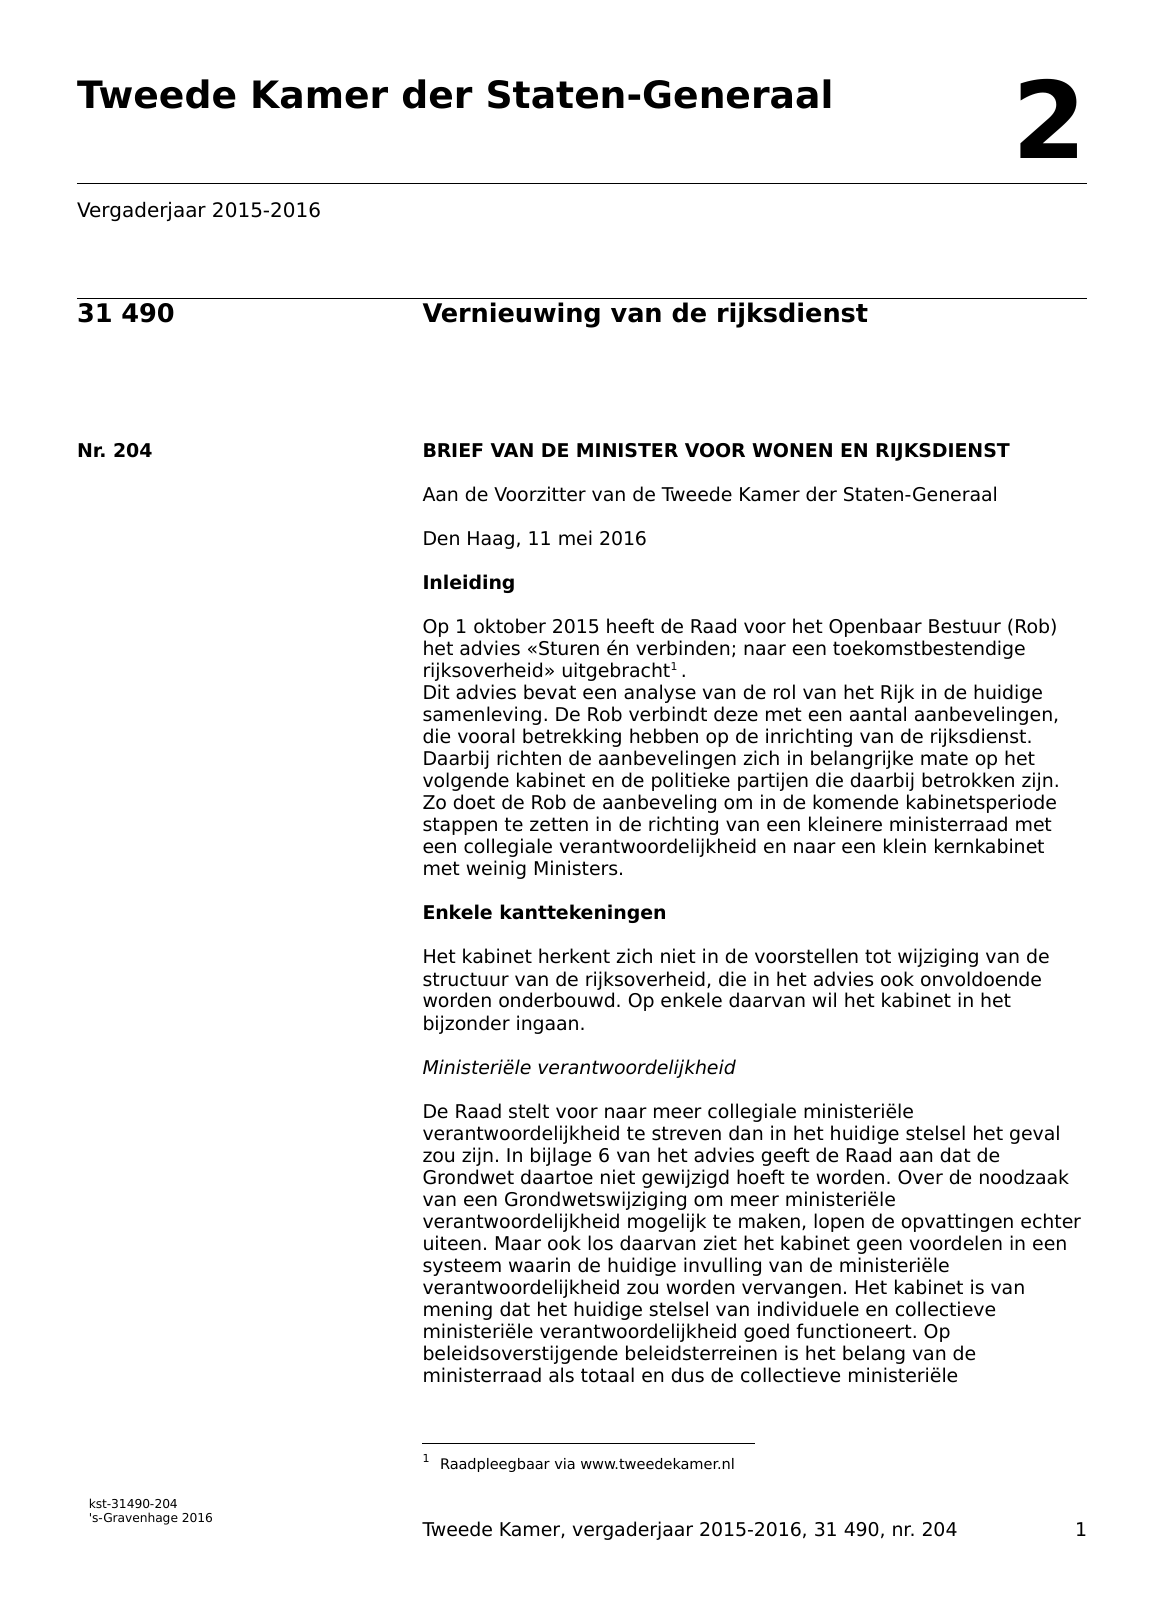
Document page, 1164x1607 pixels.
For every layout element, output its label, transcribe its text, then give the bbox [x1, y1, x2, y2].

subtitle Inleiding [422, 572, 1087, 594]
text Op 1 oktober 2015 heeft de Raad voor het Openbaar Bestuur (Rob) het advies «Sturen én verbinden; naar een toekomstbestendige rijksoverheid» uitgebracht. [422, 616, 1087, 682]
text Den Haag, 11 mei 2016 [422, 528, 1087, 550]
text Raadpleegbaar via www.tweedekamer.nl [422, 1452, 1087, 1474]
subtitle Enkele kanttekeningen [422, 902, 1087, 924]
text kst-31490-204 [88, 1497, 323, 1511]
text Het kabinet herkent zich niet in de voorstellen tot wijziging van de structuur van de rijksoverheid, die in het advies ook onvoldoende worden onderbouwd. Op enkele daarvan wil het kabinet in het bijzonder ingaan. [422, 946, 1087, 1034]
subtitle 31 490 Vernieuwing van de rijksdienst [77, 299, 1087, 329]
table_cell Vergaderjaar 2015-2016 [77, 184, 1087, 298]
text De Raad stelt voor naar meer collegiale ministeriële verantwoordelijkheid te streven dan in het huidige stelsel het geval zou zijn. In bijlage 6 van het advies geeft de Raad aan dat de Grondwet daartoe niet gewijzigd hoeft te worden. Over de noodzaak van een Grondwetswijziging om meer ministeriële verantwoordelijkheid mogelijk te maken, lopen de opvattingen echter uiteen. Maar ook los daarvan ziet het kabinet geen voordelen in een systeem waarin de huidige invulling van de ministeriële verantwoordelijkheid zou worden vervangen. Het kabinet is van mening dat het huidige stelsel van individuele en collectieve ministeriële verantwoordelijkheid goed functioneert. Op beleidsoverstijgende beleidsterreinen is het belang van de ministerraad als totaal en dus de collectieve ministeriële [422, 1101, 1087, 1386]
subtitle Ministeriële verantwoordelijkheid [422, 1057, 1087, 1078]
text Dit advies bevat een analyse van de rol van het Rijk in de huidige samenleving. De Rob verbindt deze met een aantal aanbevelingen, die vooral betrekking hebben op de inrichting van de rijksdienst. Daarbij richten de aanbevelingen zich in belangrijke mate op het volgende kabinet en de politieke partijen die daarbij betrokken zijn. Zo doet de Rob de aanbeveling om in de komende kabinetsperiode stappen te zetten in de richting van een kleinere ministerraad met een collegiale verantwoordelijkheid en naar een klein kernkabinet met weinig Ministers. [422, 682, 1087, 880]
text 's-Gravenhage 2016 [88, 1511, 323, 1525]
table_header 2 [886, 59, 1087, 183]
table_header Tweede Kamer der Staten-Generaal [77, 59, 886, 183]
subtitle Nr. 204 BRIEF VAN DE MINISTER VOOR WONEN EN RIJKSDIENST [77, 440, 1087, 462]
text Aan de Voorzitter van de Tweede Kamer der Staten-Generaal [422, 484, 1087, 506]
